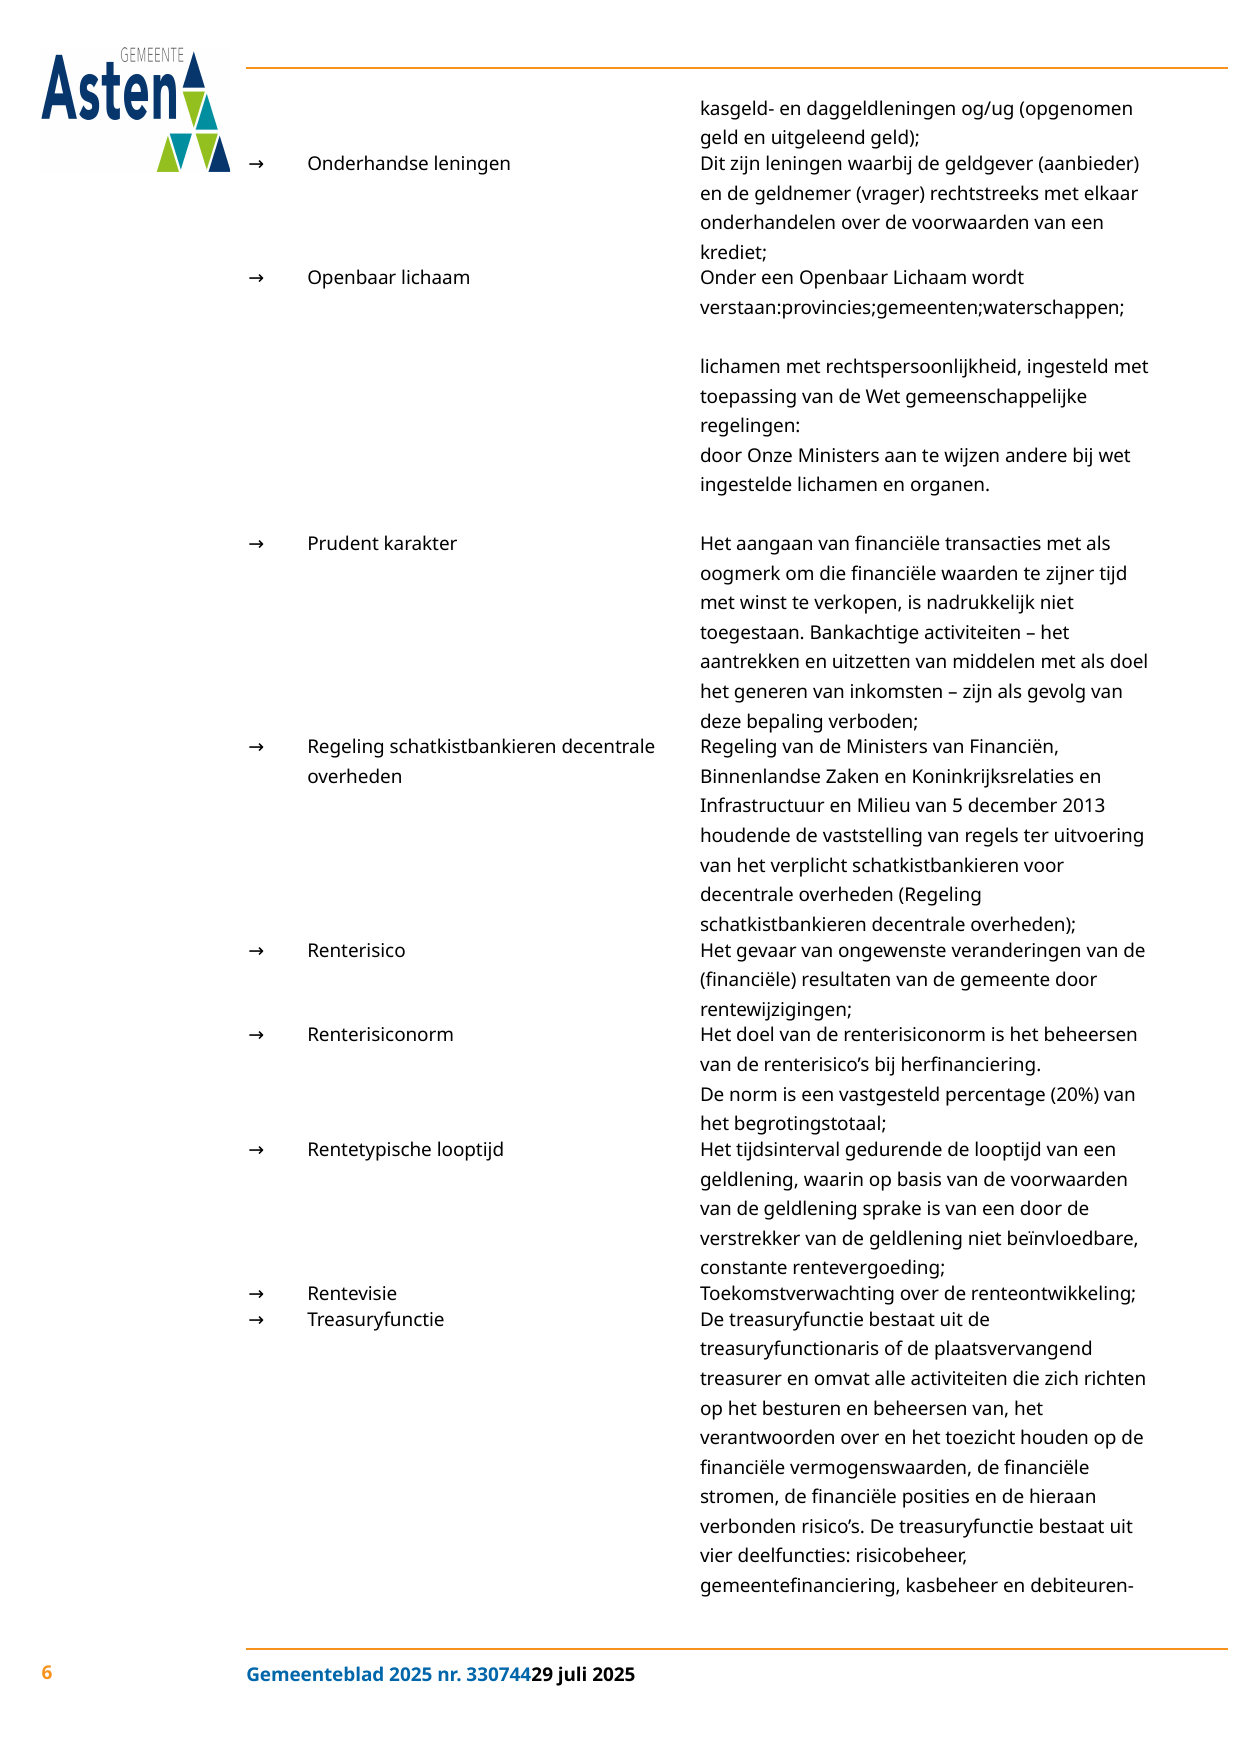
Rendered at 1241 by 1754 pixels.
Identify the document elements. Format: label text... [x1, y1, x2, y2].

table_cell Rentetypische looptijd [248, 1136, 700, 1280]
table_cell Dit zijn leningen waarbij de geldgever (aanbieder) en de geldnemer (vrager) rechtstreeks met elkaar onderhandelen over de voorwaarden van een krediet; [700, 150, 1152, 264]
table_cell Het doel van de renterisiconorm is het beheersen van de renterisico’s bij herfinanciering. De norm is een vastgesteld percentage (20%) van het begrotingstotaal; [700, 1022, 1152, 1136]
table_cell Het gevaar van ongewenste veranderingen van de (financiële) resultaten van de gemeente door rentewijzigingen; [700, 937, 1152, 1022]
table_cell Treasuryfunctie [248, 1306, 700, 1598]
table_cell Onder een Openbaar Lichaam wordt verstaan:provincies;gemeenten;waterschappen; lichamen met rechtspersoonlijkheid, ingesteld met toepassing van de Wet gemeenschappelijke regelingen: door Onze Ministers aan te wijzen andere bij wet ingestelde lichamen en organen. [700, 265, 1152, 497]
table_cell Regeling schatkistbankieren decentrale overheden [248, 734, 700, 937]
table_cell [248, 95, 700, 150]
table_header Het aangaan van financiële transacties met als oogmerk om die financiële waarden te zijner tijd met winst te verkopen, is nadrukkelijk niet toegestaan. Bankachtige activiteiten – het aantrekken en uitzetten van middelen met als doel het generen van inkomsten – zijn als gevolg van deze bepaling verboden; [700, 530, 1152, 733]
table_cell kasgeld- en daggeldleningen og/ug (opgenomen geld en uitgeleend geld); [700, 95, 1152, 150]
table_cell Het tijdsinterval gedurende de looptijd van een geldlening, waarin op basis van de voorwaarden van de geldlening sprake is van een door de verstrekker van de geldlening niet beïnvloedbare, constante rentevergoeding; [700, 1136, 1152, 1280]
table_cell Toekomstverwachting over de renteontwikkeling; [700, 1280, 1152, 1306]
table_cell De treasuryfunctie bestaat uit de treasuryfunctionaris of de plaatsvervangend treasurer en omvat alle activiteiten die zich richten op het besturen en beheersen van, het verantwoorden over en het toezicht houden op de financiële vermogenswaarden, de financiële stromen, de financiële posities en de hieraan verbonden risico’s. De treasuryfunctie bestaat uit vier deelfuncties: risicobeheer, gemeentefinanciering, kasbeheer en debiteuren- [700, 1306, 1152, 1598]
table_cell Openbaar lichaam [248, 265, 700, 497]
table_cell Onderhandse leningen [248, 150, 700, 264]
picture [41, 47, 231, 172]
table_cell Regeling van de Ministers van Financiën, Binnenlandse Zaken en Koninkrijksrelaties en Infrastructuur en Milieu van 5 december 2013 houdende de vaststelling van regels ter uitvoering van het verplicht schatkistbankieren voor decentrale overheden (Regeling schatkistbankieren decentrale overheden); [700, 734, 1152, 937]
table_cell Renterisiconorm [248, 1022, 700, 1136]
table_cell Renterisico [248, 937, 700, 1022]
table_cell Rentevisie [248, 1280, 700, 1306]
table_header Prudent karakter [248, 530, 700, 733]
